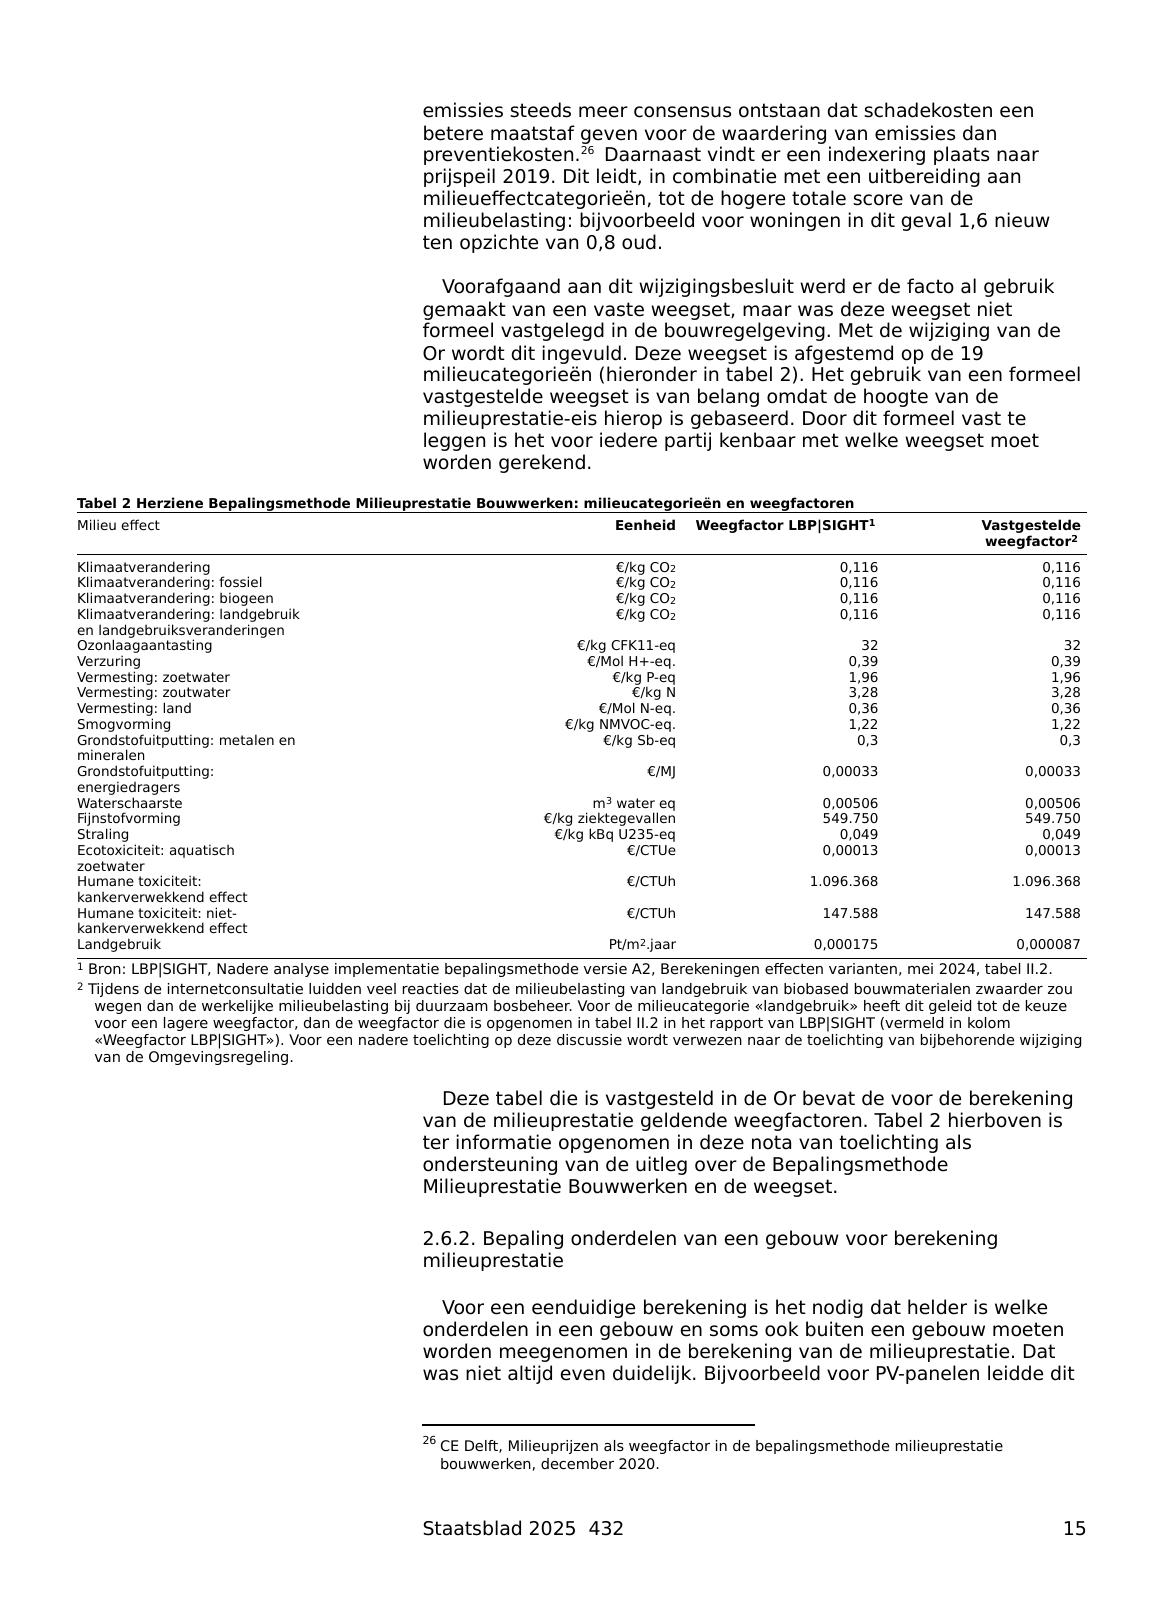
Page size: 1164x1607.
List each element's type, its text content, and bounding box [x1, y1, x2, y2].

table_cell 147.588 [682, 906, 884, 937]
table_cell 0,00506 [682, 795, 884, 811]
table_cell 1.096.368 [682, 874, 884, 906]
table_cell 0,3 [682, 733, 884, 764]
table_cell 0,000175 [682, 937, 884, 957]
table_cell Vermesting: zoutwater [77, 685, 425, 701]
table_cell 0,116 [682, 607, 884, 638]
table_cell €/kg Sb-eq [425, 733, 682, 764]
table_cell 0,00013 [884, 843, 1087, 874]
table_cell €/MJ [425, 764, 682, 795]
table_cell Ozonlaagaantasting [77, 638, 425, 654]
table_cell 32 [682, 638, 884, 654]
table_cell Humane toxiciteit: kankerverwekkend effect [77, 874, 425, 906]
table_cell m3 water eq [425, 795, 682, 811]
table_cell 0,116 [682, 555, 884, 575]
table_cell Fijnstofvorming [77, 811, 425, 827]
table_cell Pt/m2.jaar [425, 937, 682, 957]
table_cell 1.096.368 [884, 874, 1087, 906]
table_cell €/kg N [425, 685, 682, 701]
table_cell €/CTUh [425, 874, 682, 906]
table_cell €/kg CO2 [425, 575, 682, 591]
table_cell €/CTUh [425, 906, 682, 937]
table_cell 1,22 [682, 717, 884, 732]
table_cell 0,00506 [884, 795, 1087, 811]
text emissies steeds meer consensus ontstaan dat schadekosten een betere maatstaf geven voor de waardering van emissies dan preventiekosten. Daarnaast vindt er een indexering plaats naar prijspeil 2019. Dit leidt, in combinatie met een uitbereiding aan milieueffectcategorieën, tot de hogere totale score van de milieubelasting: bijvoorbeeld voor woningen in dit geval 1,6 nieuw ten opzichte van 0,8 oud. [422, 100, 1087, 254]
table_cell 1,96 [884, 670, 1087, 685]
table_cell €/kg CFK11-eq [425, 638, 682, 654]
table_cell 32 [884, 638, 1087, 654]
table_cell €/CTUe [425, 843, 682, 874]
table_cell Grondstofuitputting: energiedragers [77, 764, 425, 795]
table_cell 0,00013 [682, 843, 884, 874]
table_cell Klimaatverandering [77, 555, 425, 575]
table_cell Waterschaarste [77, 795, 425, 811]
table_cell 1 Bron: LBP|SIGHT, Nadere analyse implementatie bepalingsmethode versie A2, Berekeningen effecten varianten, mei 2024, tabel II.2. 2 Tijdens de internetconsultatie luidden veel reacties dat de milieubelasting van landgebruik van biobased bouwmaterialen zwaarder zou wegen dan de werkelijke milieubelasting bij duurzaam bosbeheer. Voor de milieucategorie «landgebruik» heeft dit geleid tot de keuze voor een lagere weegfactor, dan de weegfactor die is opgenomen in tabel II.2 in het rapport van LBP|SIGHT (vermeld in kolom «Weegfactor LBP|SIGHT»). Voor een nadere toelichting op deze discussie wordt verwezen naar de toelichting van bijbehorende wijziging van de Omgevingsregeling. [77, 959, 1087, 1066]
table_cell 0,049 [884, 827, 1087, 843]
table_cell Vastgestelde weegfactor2 [884, 513, 1087, 554]
subtitle 2.6.2. Bepaling onderdelen van een gebouw voor berekening milieuprestatie [422, 1228, 1087, 1272]
table_cell Smogvorming [77, 717, 425, 732]
table_cell 549.750 [682, 811, 884, 827]
table_cell €/kg CO2 [425, 591, 682, 607]
table_cell 0,39 [884, 654, 1087, 669]
text Deze tabel die is vastgesteld in de Or bevat de voor de berekening van de milieuprestatie geldende weegfactoren. Tabel 2 hierboven is ter informatie opgenomen in deze nota van toelichting als ondersteuning van de uitleg over de Bepalingsmethode Milieuprestatie Bouwwerken en de weegset. [422, 1088, 1087, 1198]
table_cell 0,116 [884, 555, 1087, 575]
table_cell Grondstofuitputting: metalen en mineralen [77, 733, 425, 764]
table_cell Vermesting: land [77, 701, 425, 717]
table_cell €/kg CO2 [425, 607, 682, 638]
table_cell 0,116 [682, 575, 884, 591]
table_cell 0,00033 [884, 764, 1087, 795]
table_cell Verzuring [77, 654, 425, 669]
table_cell Klimaatverandering: landgebruik en landgebruiksveranderingen [77, 607, 425, 638]
table_cell Landgebruik [77, 937, 425, 957]
text Voor een eenduidige berekening is het nodig dat helder is welke onderdelen in een gebouw en soms ook buiten een gebouw moeten worden meegenomen in de berekening van de milieuprestatie. Dat was niet altijd even duidelijk. Bijvoorbeeld voor PV-panelen leidde dit [422, 1297, 1087, 1384]
table_cell Klimaatverandering: biogeen [77, 591, 425, 607]
table_cell 1,96 [682, 670, 884, 685]
table_cell Ecotoxiciteit: aquatisch zoetwater [77, 843, 425, 874]
table_cell 0,116 [884, 607, 1087, 638]
table_cell 3,28 [682, 685, 884, 701]
table_cell Weegfactor LBP|SIGHT1 [682, 513, 884, 554]
table_cell 147.588 [884, 906, 1087, 937]
table_cell €/kg CO2 [425, 555, 682, 575]
table_cell 0,116 [884, 591, 1087, 607]
table_cell 0,3 [884, 733, 1087, 764]
table_cell Humane toxiciteit: niet- kankerverwekkend effect [77, 906, 425, 937]
table_cell €/Mol N-eq. [425, 701, 682, 717]
table_cell 0,000087 [884, 937, 1087, 957]
table_cell €/kg ziektegevallen [425, 811, 682, 827]
table_cell 0,116 [884, 575, 1087, 591]
table_cell 1,22 [884, 717, 1087, 732]
text Voorafgaand aan dit wijzigingsbesluit werd er de facto al gebruik gemaakt van een vaste weegset, maar was deze weegset niet formeel vastgelegd in de bouwregelgeving. Met de wijziging van de Or wordt dit ingevuld. Deze weegset is afgestemd op de 19 milieucategorieën (hieronder in tabel 2). Het gebruik van een formeel vastgestelde weegset is van belang omdat de hoogte van de milieuprestatie-eis hierop is gebaseerd. Door dit formeel vast te leggen is het voor iedere partij kenbaar met welke weegset moet worden gerekend. [422, 276, 1087, 474]
table_cell €/kg kBq U235-eq [425, 827, 682, 843]
text CE Delft, Milieuprijzen als weegfactor in de bepalingsmethode milieuprestatie bouwwerken, december 2020. [422, 1434, 1087, 1473]
table_cell 0,36 [884, 701, 1087, 717]
table_header Tabel 2 Herziene Bepalingsmethode Milieuprestatie Bouwwerken: milieucategorieën en weegfactoren [77, 496, 1087, 512]
table_cell Straling [77, 827, 425, 843]
table_cell 549.750 [884, 811, 1087, 827]
table_cell €/Mol H+-eq. [425, 654, 682, 669]
table_cell 0,00033 [682, 764, 884, 795]
table_cell €/kg NMVOC-eq. [425, 717, 682, 732]
table_cell 3,28 [884, 685, 1087, 701]
table_cell Vermesting: zoetwater [77, 670, 425, 685]
table_cell 0,049 [682, 827, 884, 843]
table_cell Milieu effect [77, 513, 425, 554]
table_cell 0,36 [682, 701, 884, 717]
table_cell €/kg P-eq [425, 670, 682, 685]
table_cell Klimaatverandering: fossiel [77, 575, 425, 591]
table_cell 0,116 [682, 591, 884, 607]
table_cell 0,39 [682, 654, 884, 669]
table_cell Eenheid [425, 513, 682, 554]
